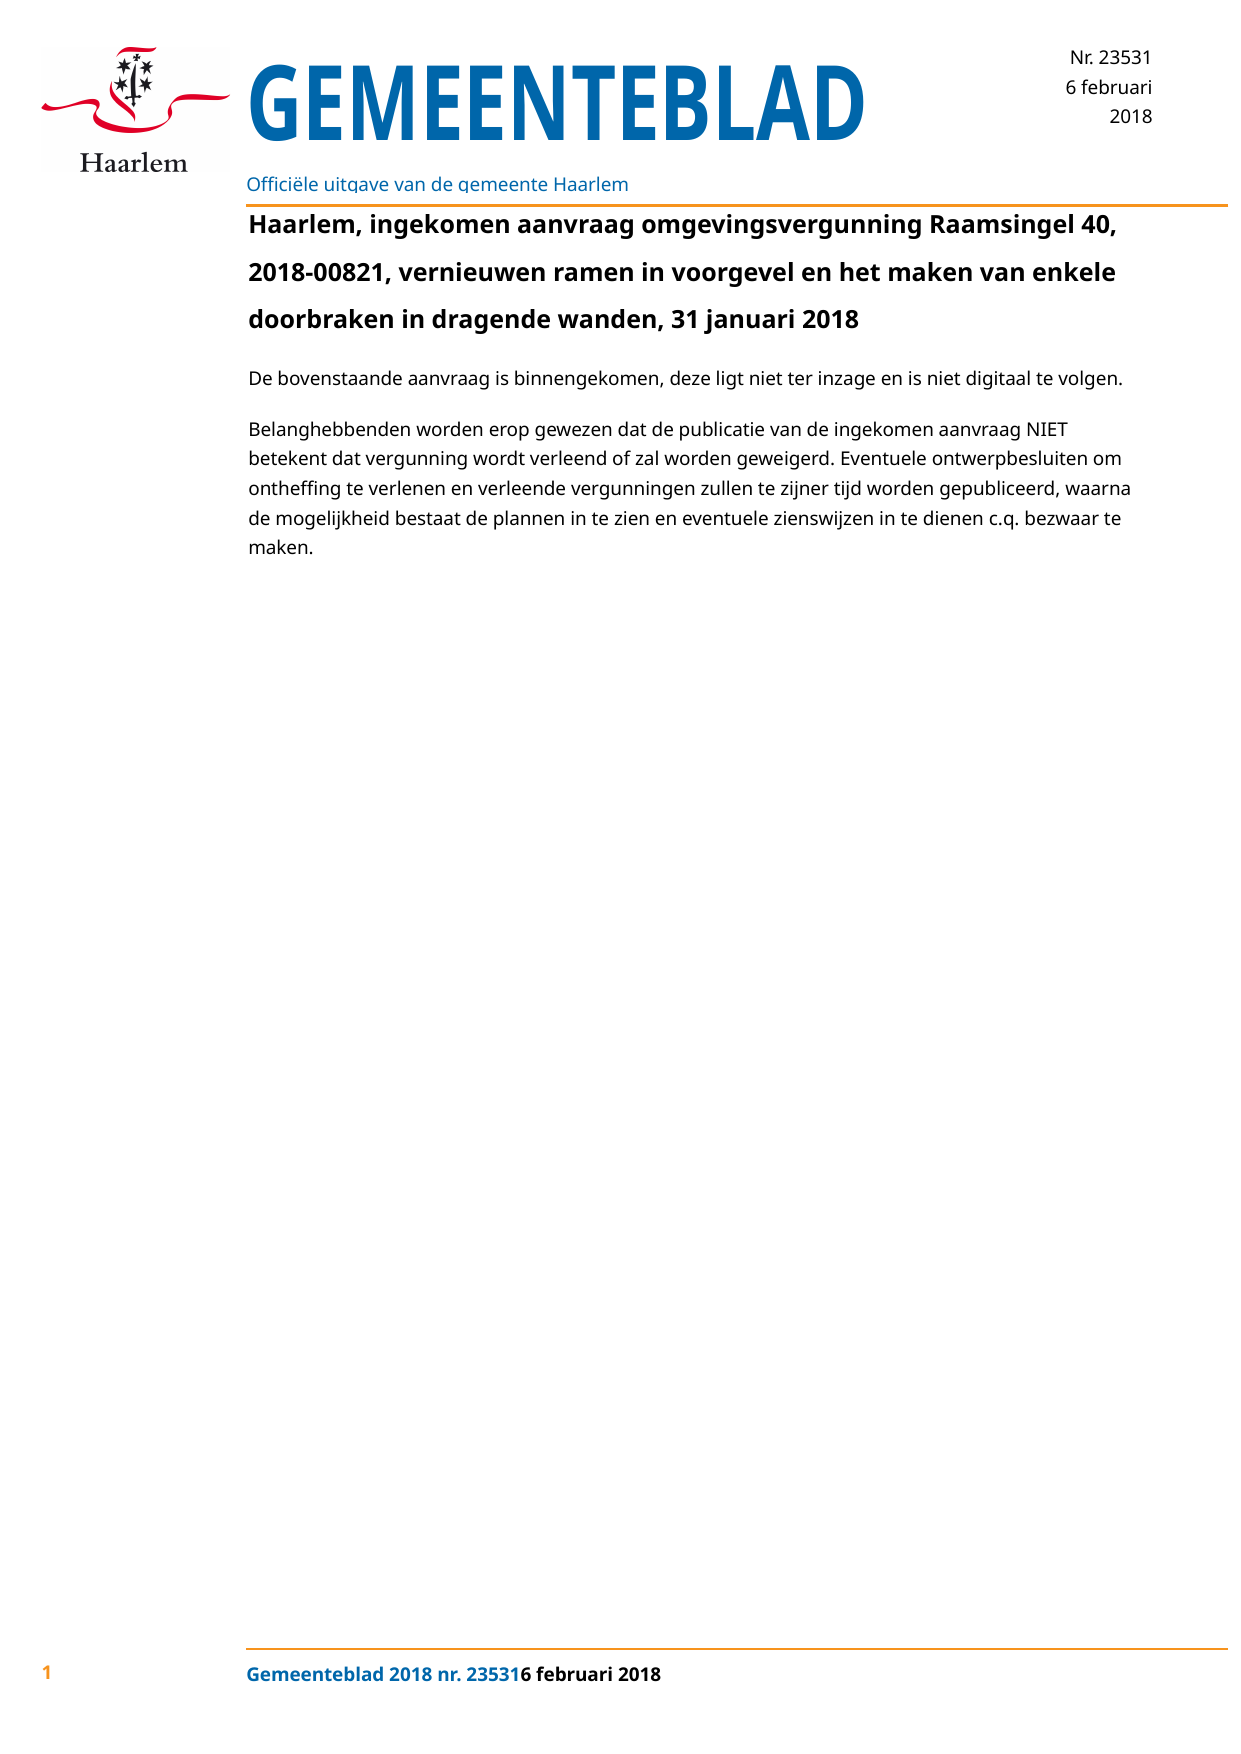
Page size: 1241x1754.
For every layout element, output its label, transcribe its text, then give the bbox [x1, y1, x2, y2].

picture [41, 47, 231, 172]
text Haarlem, ingekomen aanvraag omgevingsvergunning Raamsingel 40, 2018-00821, vernieuwen ramen in voorgevel en het maken van enkele doorbraken in dragende wanden, 31 januari 2018 [248, 207, 1152, 336]
text Belanghebbenden worden erop gewezen dat de publicatie van de ingekomen aanvraag NIET betekent dat vergunning wordt verleend of zal worden geweigerd. Eventuele ontwerpbesluiten om ontheffing te verlenen en verleende vergunningen zullen te zijner tijd worden gepubliceerd, waarna de mogelijkheid bestaat de plannen in te zien en eventuele zienswijzen in te dienen c.q. bezwaar te maken. [248, 416, 1152, 560]
text De bovenstaande aanvraag is binnengekomen, deze ligt niet ter inzage en is niet digitaal te volgen. [248, 366, 1152, 391]
